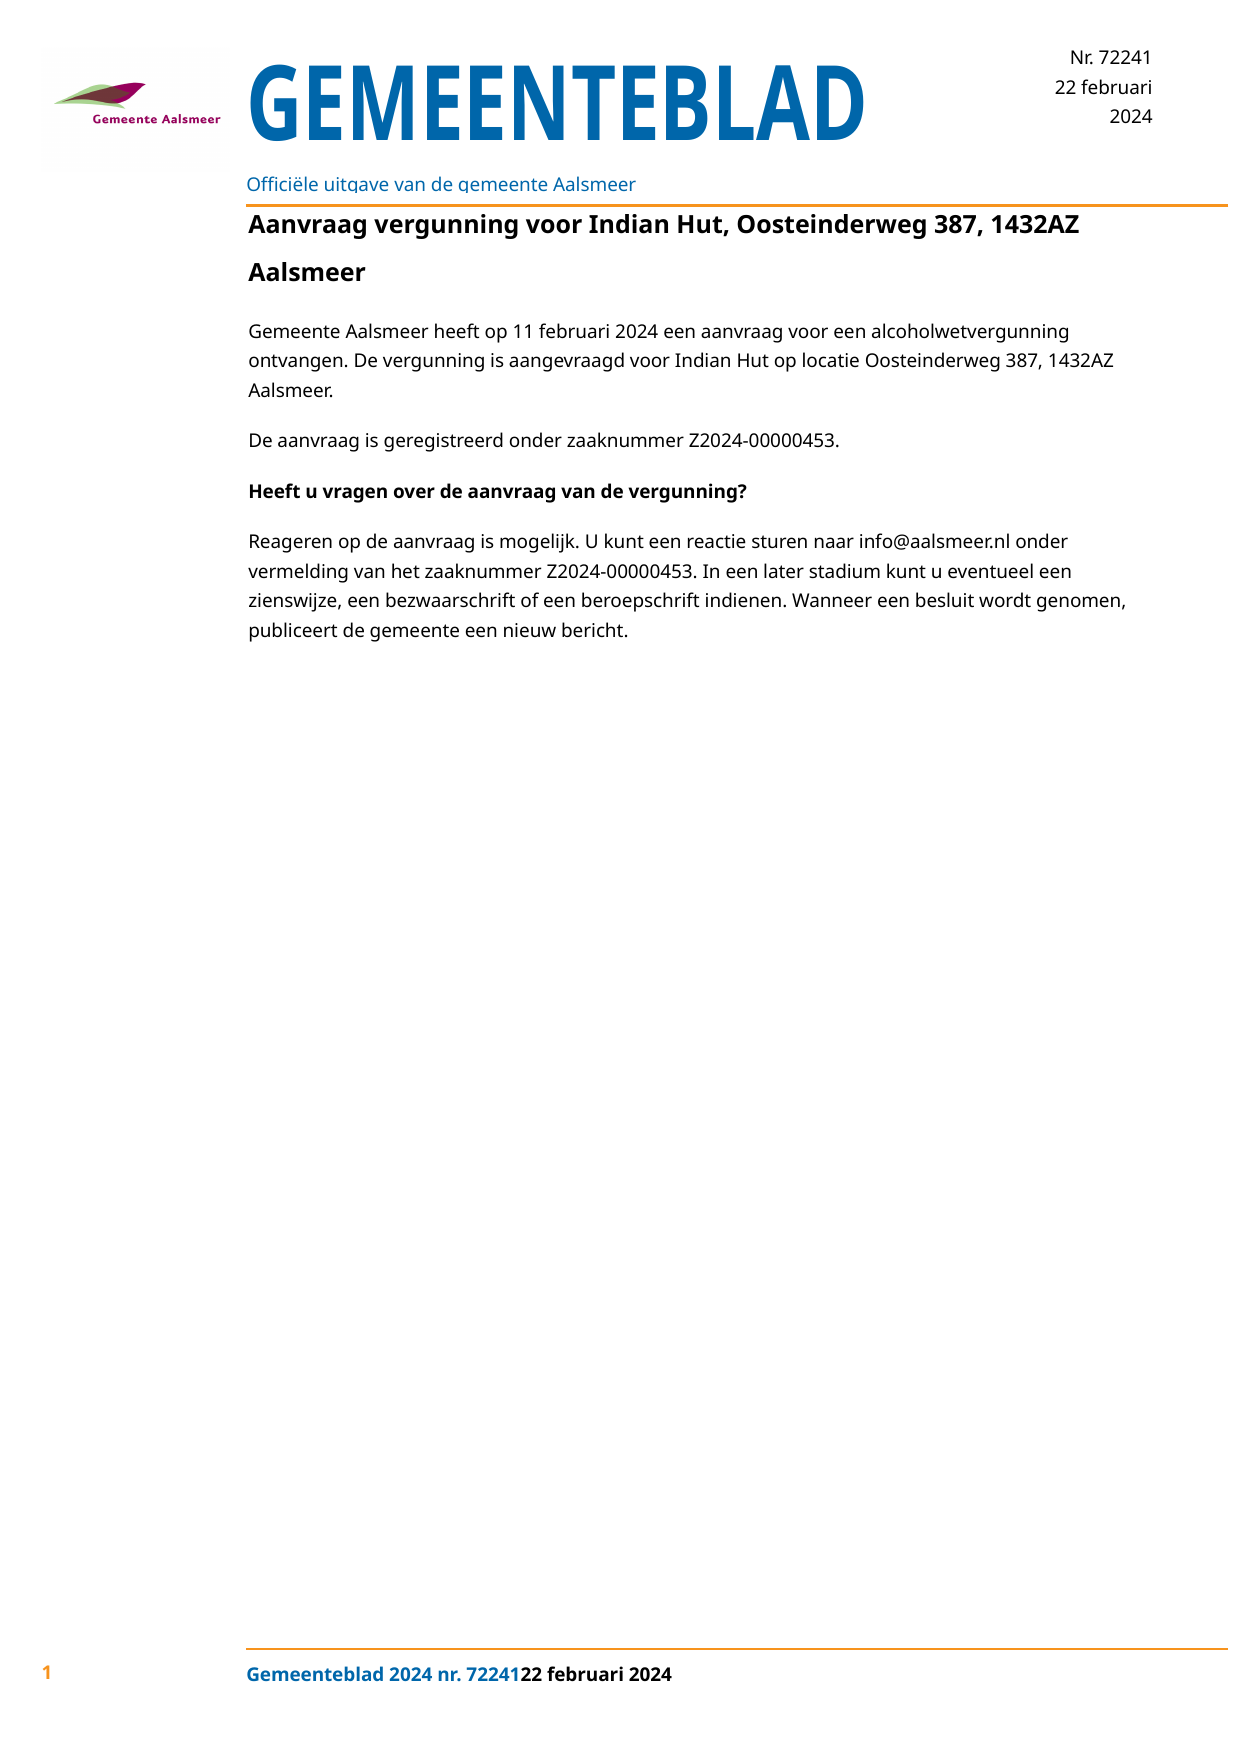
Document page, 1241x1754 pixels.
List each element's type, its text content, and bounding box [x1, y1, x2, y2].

text Gemeente Aalsmeer heeft op 11 februari 2024 een aanvraag voor een alcoholwetvergunning ontvangen. De vergunning is aangevraagd voor Indian Hut op locatie Oosteinderweg 387, 1432AZ Aalsmeer. [248, 318, 1152, 403]
picture [41, 47, 231, 172]
text De aanvraag is geregistreerd onder zaaknummer Z2024-00000453. [248, 427, 1152, 453]
text Reageren op de aanvraag is mogelijk. U kunt een reactie sturen naar info@aalsmeer.nl onder vermelding van het zaaknummer Z2024-00000453. In een later stadium kunt u eventueel een zienswijze, een bezwaarschrift of een beroepschrift indienen. Wanneer een besluit wordt genomen, publiceert de gemeente een nieuw bericht. [248, 528, 1152, 643]
text Aanvraag vergunning voor Indian Hut, Oosteinderweg 387, 1432AZ Aalsmeer [248, 207, 1152, 288]
text Heeft u vragen over de aanvraag van de vergunning? [248, 478, 1152, 504]
